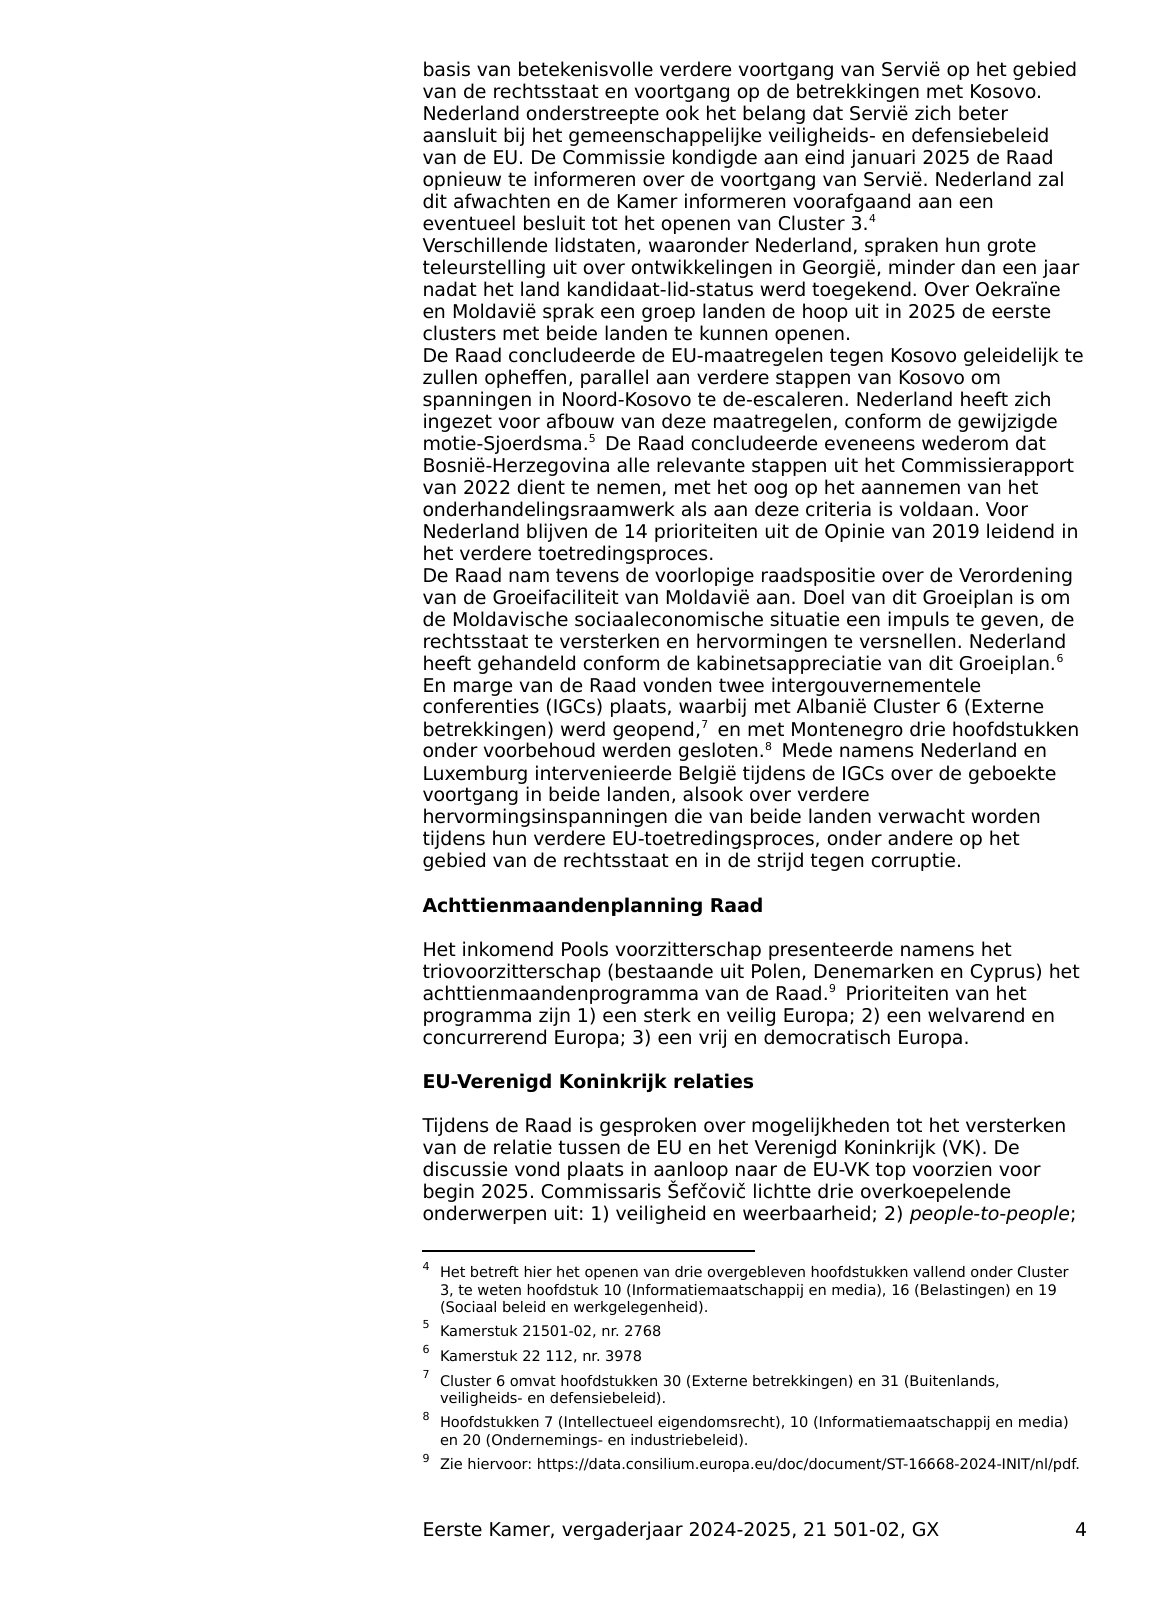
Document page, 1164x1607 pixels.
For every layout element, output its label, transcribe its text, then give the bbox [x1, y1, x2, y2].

text De Raad concludeerde de EU-maatregelen tegen Kosovo geleidelijk te zullen opheffen, parallel aan verdere stappen van Kosovo om spanningen in Noord-Kosovo te de-escaleren. Nederland heeft zich ingezet voor afbouw van deze maatregelen, conform de gewijzigde motie-Sjoerdsma. De Raad concludeerde eveneens wederom dat Bosnië-Herzegovina alle relevante stappen uit het Commissierapport van 2022 dient te nemen, met het oog op het aannemen van het onderhandelingsraamwerk als aan deze criteria is voldaan. Voor Nederland blijven de 14 prioriteiten uit de Opinie van 2019 leidend in het verdere toetredingsproces. [422, 345, 1087, 564]
text Tijdens de Raad is gesproken over mogelijkheden tot het versterken van de relatie tussen de EU en het Verenigd Koninkrijk (VK). De discussie vond plaats in aanloop naar de EU-VK top voorzien voor begin 2025. Commissaris Šefčovič lichtte drie overkoepelende onderwerpen uit: 1) veiligheid en weerbaarheid; 2) people-to-people; [422, 1115, 1087, 1225]
text Hoofdstukken 7 (Intellectueel eigendomsrecht), 10 (Informatiemaatschappij en media) en 20 (Ondernemings- en industriebeleid). [422, 1410, 1087, 1449]
text Het betreft hier het openen van drie overgebleven hoofdstukken vallend onder Cluster 3, te weten hoofdstuk 10 (Informatiemaatschappij en media), 16 (Belastingen) en 19 (Sociaal beleid en werkgelegenheid). [422, 1260, 1087, 1316]
subtitle Achttienmaandenplanning Raad [422, 894, 1087, 916]
text Zie hiervoor: https://data.consilium.europa.eu/doc/document/ST-16668-2024-INIT/nl/pdf. [422, 1452, 1087, 1474]
subtitle EU-Verenigd Koninkrijk relaties [422, 1071, 1087, 1093]
text De Raad nam tevens de voorlopige raadspositie over de Verordening van de Groeifaciliteit van Moldavië aan. Doel van dit Groeiplan is om de Moldavische sociaaleconomische situatie een impuls te geven, de rechtsstaat te versterken en hervormingen te versnellen. Nederland heeft gehandeld conform de kabinetsappreciatie van dit Groeiplan. [422, 564, 1087, 674]
text Kamerstuk 21501-02, nr. 2768 [422, 1318, 1087, 1341]
text basis van betekenisvolle verdere voortgang van Servië op het gebied van de rechtsstaat en voortgang op de betrekkingen met Kosovo. Nederland onderstreepte ook het belang dat Servië zich beter aansluit bij het gemeenschappelijke veiligheids- en defensiebeleid van de EU. De Commissie kondigde aan eind januari 2025 de Raad opnieuw te informeren over de voortgang van Servië. Nederland zal dit afwachten en de Kamer informeren voorafgaand aan een eventueel besluit tot het openen van Cluster 3. [422, 59, 1087, 235]
text En marge van de Raad vonden twee intergouvernementele conferenties (IGCs) plaats, waarbij met Albanië Cluster 6 (Externe betrekkingen) werd geopend, en met Montenegro drie hoofdstukken onder voorbehoud werden gesloten. Mede namens Nederland en Luxemburg intervenieerde België tijdens de IGCs over de geboekte voortgang in beide landen, alsook over verdere hervormingsinspanningen die van beide landen verwacht worden tijdens hun verdere EU-toetredingsproces, onder andere op het gebied van de rechtsstaat en in de strijd tegen corruptie. [422, 674, 1087, 872]
text Cluster 6 omvat hoofdstukken 30 (Externe betrekkingen) en 31 (Buitenlands, veiligheids- en defensiebeleid). [422, 1368, 1087, 1407]
text Kamerstuk 22 112, nr. 3978 [422, 1343, 1087, 1366]
text Het inkomend Pools voorzitterschap presenteerde namens het triovoorzitterschap (bestaande uit Polen, Denemarken en Cyprus) het achttienmaandenprogramma van de Raad. Prioriteiten van het programma zijn 1) een sterk en veilig Europa; 2) een welvarend en concurrerend Europa; 3) een vrij en democratisch Europa. [422, 939, 1087, 1048]
text Verschillende lidstaten, waaronder Nederland, spraken hun grote teleurstelling uit over ontwikkelingen in Georgië, minder dan een jaar nadat het land kandidaat-lid-status werd toegekend. Over Oekraïne en Moldavië sprak een groep landen de hoop uit in 2025 de eerste clusters met beide landen te kunnen openen. [422, 235, 1087, 345]
